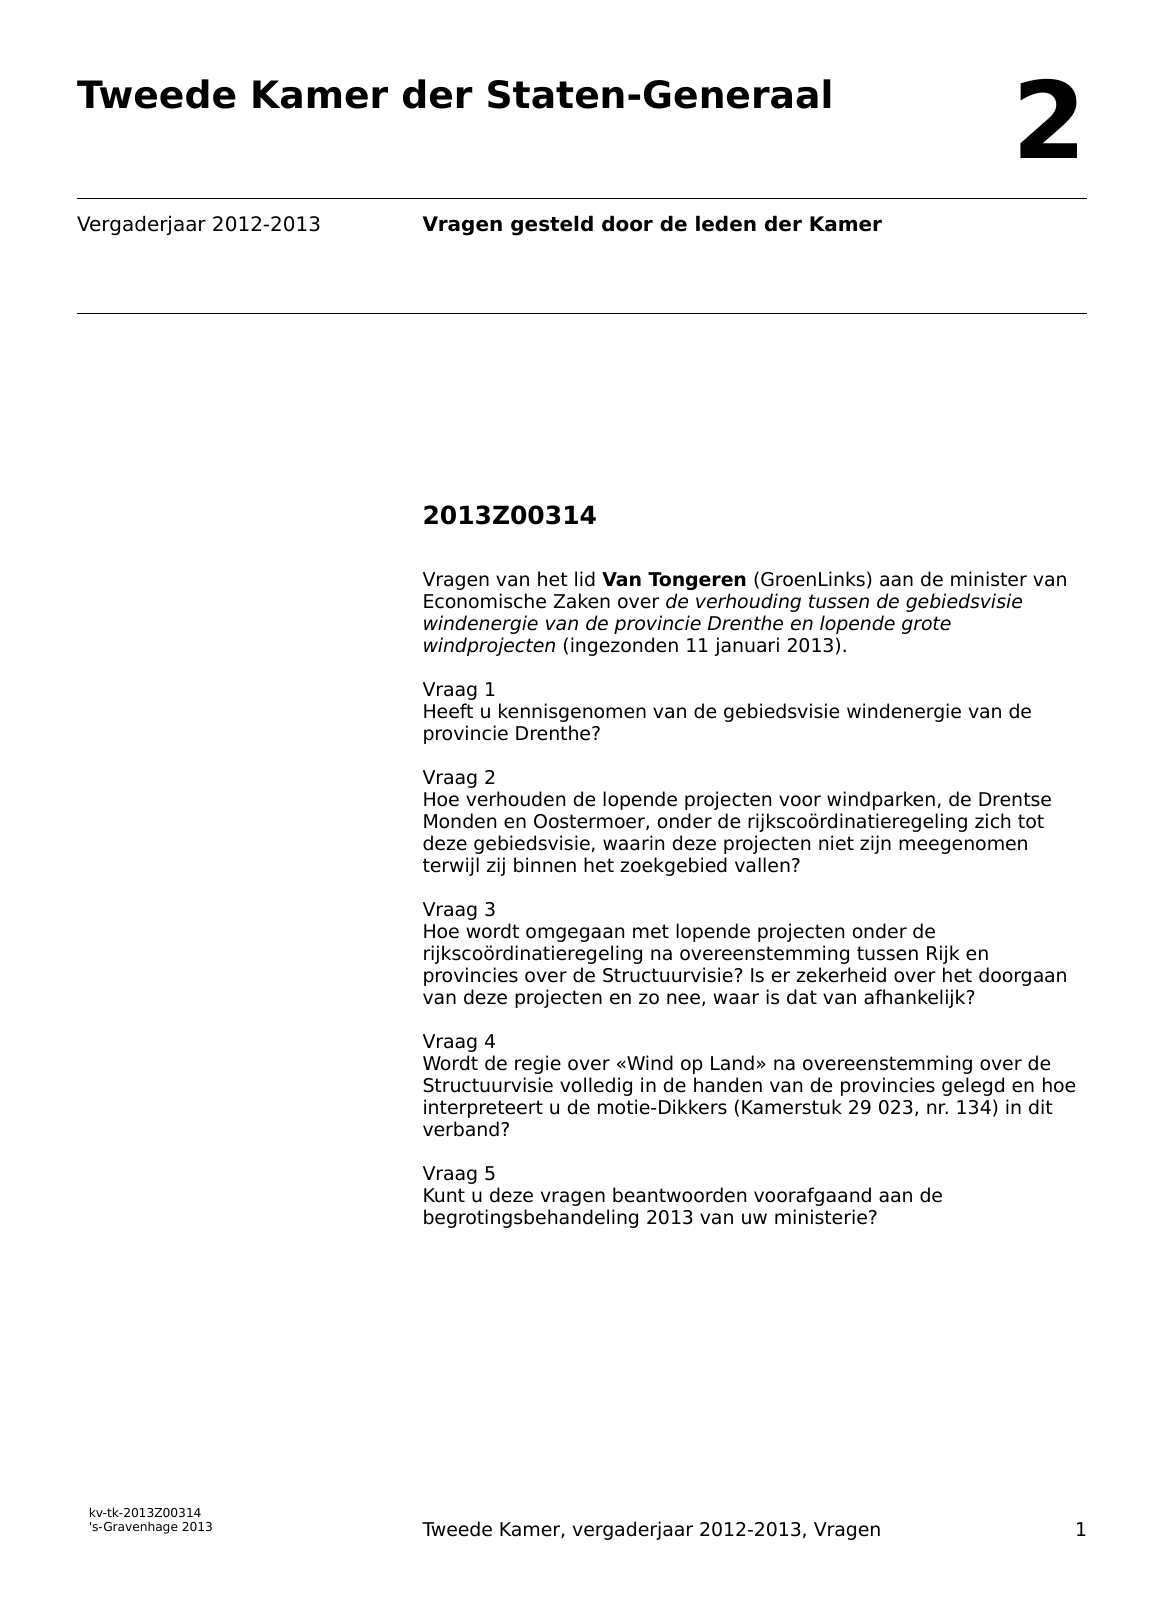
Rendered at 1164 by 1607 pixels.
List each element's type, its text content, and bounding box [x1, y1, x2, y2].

text Heeft u kennisgenomen van de gebiedsvisie windenergie van de provincie Drenthe? [422, 701, 1087, 745]
table_cell Vergaderjaar 2012-2013 [77, 199, 422, 313]
text 2013Z00314 [422, 501, 1087, 531]
text Hoe verhouden de lopende projecten voor windparken, de Drentse Monden en Oostermoer, onder de rijkscoördinatieregeling zich tot deze gebiedsvisie, waarin deze projecten niet zijn meegenomen terwijl zij binnen het zoekgebied vallen? [422, 789, 1087, 877]
text Vraag 4 [422, 1031, 1087, 1053]
text Vraag 1 [422, 679, 1087, 701]
text Vraag 2 [422, 767, 1087, 789]
text Kunt u deze vragen beantwoorden voorafgaand aan de begrotingsbehandeling 2013 van uw ministerie? [422, 1185, 1087, 1229]
table_header 2 [886, 59, 1087, 198]
text kv-tk-2013Z00314 [88, 1506, 323, 1520]
text Hoe wordt omgegaan met lopende projecten onder de rijkscoördinatieregeling na overeenstemming tussen Rijk en provincies over de Structuurvisie? Is er zekerheid over het doorgaan van deze projecten en zo nee, waar is dat van afhankelijk? [422, 921, 1087, 1009]
text Vragen van het lid Van Tongeren (GroenLinks) aan de minister van Economische Zaken over de verhouding tussen de gebiedsvisie windenergie van de provincie Drenthe en lopende grote windprojecten (ingezonden 11 januari 2013). [422, 569, 1087, 657]
text Vraag 3 [422, 899, 1087, 921]
table_cell Vragen gesteld door de leden der Kamer [422, 199, 1087, 313]
text Wordt de regie over «Wind op Land» na overeenstemming over de Structuurvisie volledig in de handen van de provincies gelegd en hoe interpreteert u de motie-Dikkers (Kamerstuk 29 023, nr. 134) in dit verband? [422, 1053, 1087, 1141]
text Vraag 5 [422, 1163, 1087, 1185]
table_header Tweede Kamer der Staten-Generaal [77, 59, 886, 198]
text 's-Gravenhage 2013 [88, 1520, 323, 1534]
